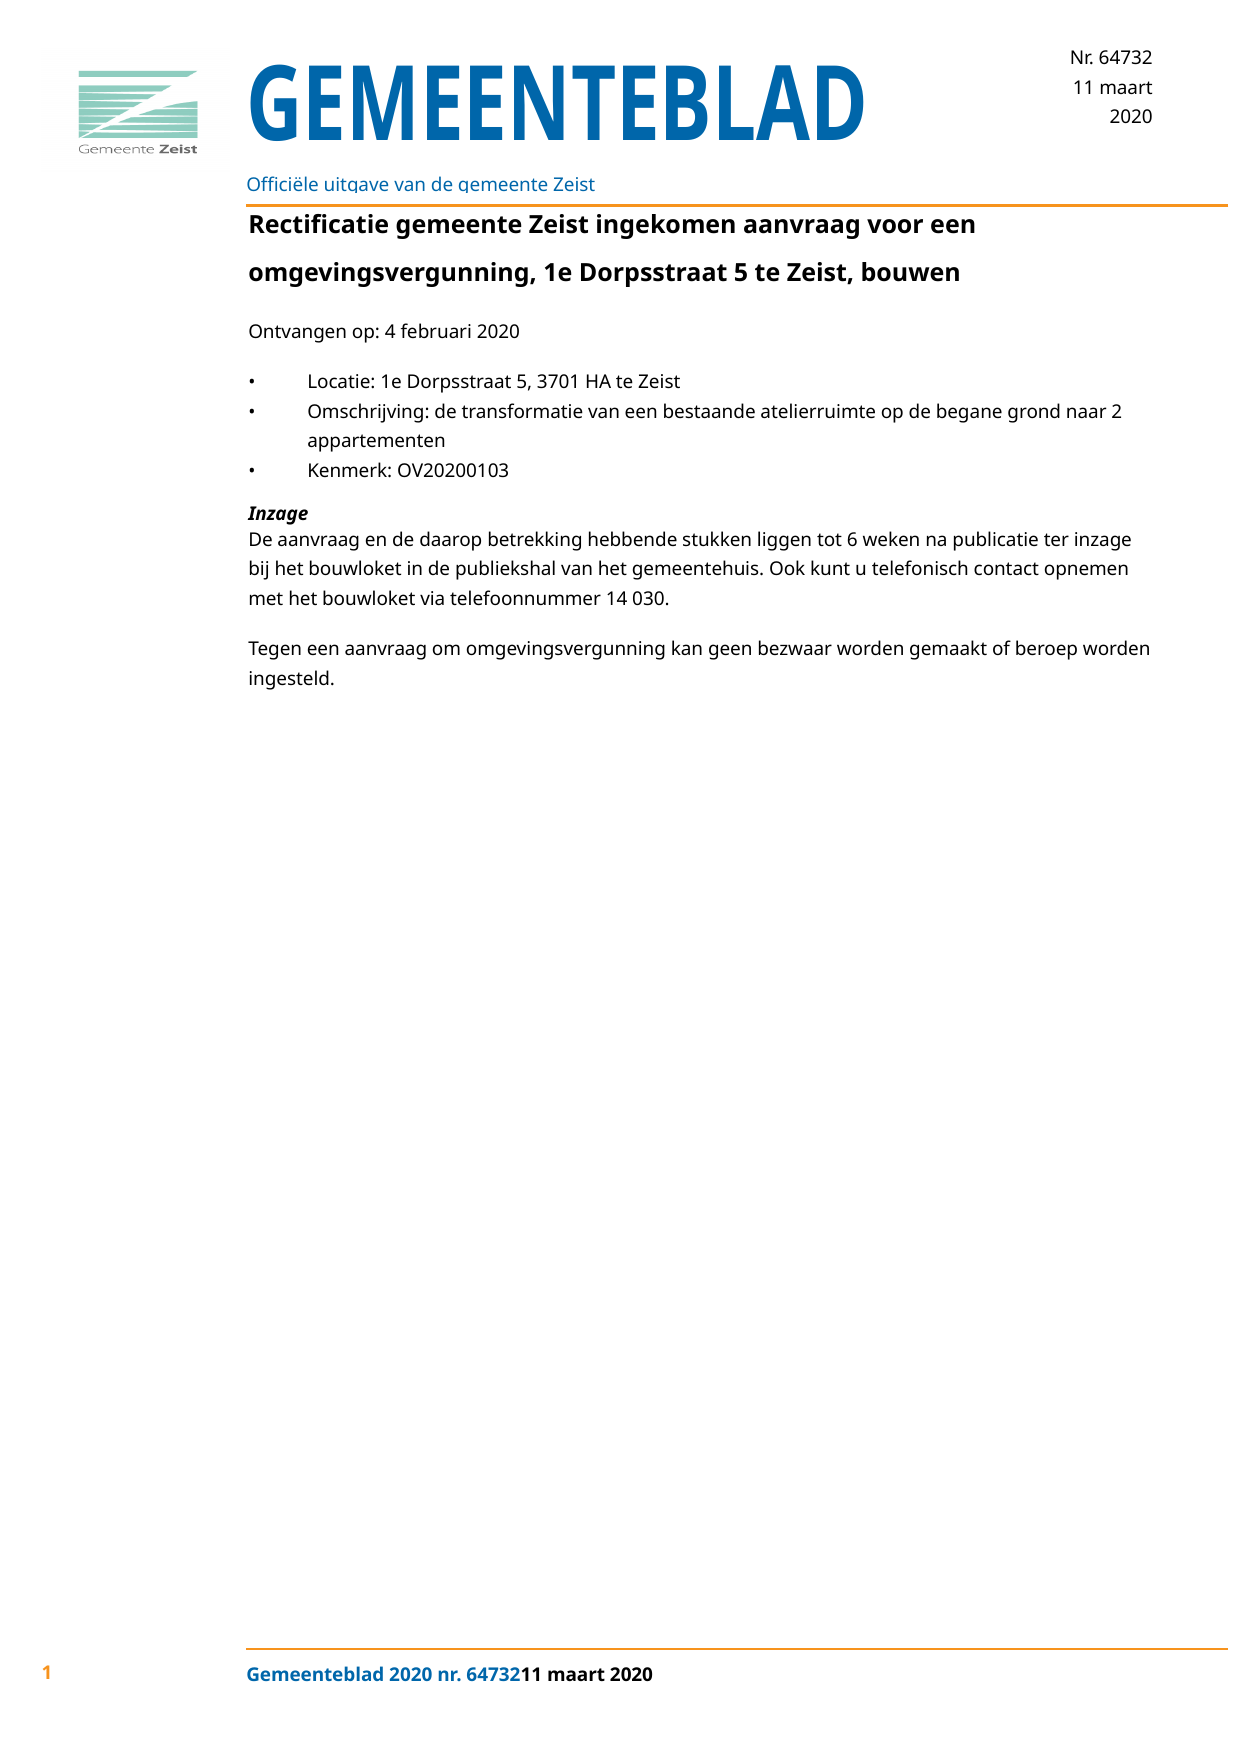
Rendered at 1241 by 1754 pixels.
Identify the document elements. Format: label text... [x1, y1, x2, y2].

list Locatie: 1e Dorpsstraat 5, 3701 HA te Zeist [248, 368, 1152, 394]
text Tegen een aanvraag om omgevingsvergunning kan geen bezwaar worden gemaakt of beroep worden ingesteld. [248, 636, 1152, 691]
text Rectificatie gemeente Zeist ingekomen aanvraag voor een omgevingsvergunning, 1e Dorpsstraat 5 te Zeist, bouwen [248, 207, 1152, 288]
text Inzage [248, 500, 1152, 526]
text Ontvangen op: 4 februari 2020 [248, 318, 1152, 344]
picture [41, 47, 231, 172]
list Kenmerk: OV20200103 [248, 457, 1152, 483]
text De aanvraag en de daarop betrekking hebbende stukken liggen tot 6 weken na publicatie ter inzage bij het bouwloket in de publiekshal van het gemeentehuis. Ook kunt u telefonisch contact opnemen met het bouwloket via telefoonnummer 14 030. [248, 526, 1152, 611]
list Omschrijving: de transformatie van een bestaande atelierruimte op de begane grond naar 2 appartementen [248, 398, 1152, 453]
